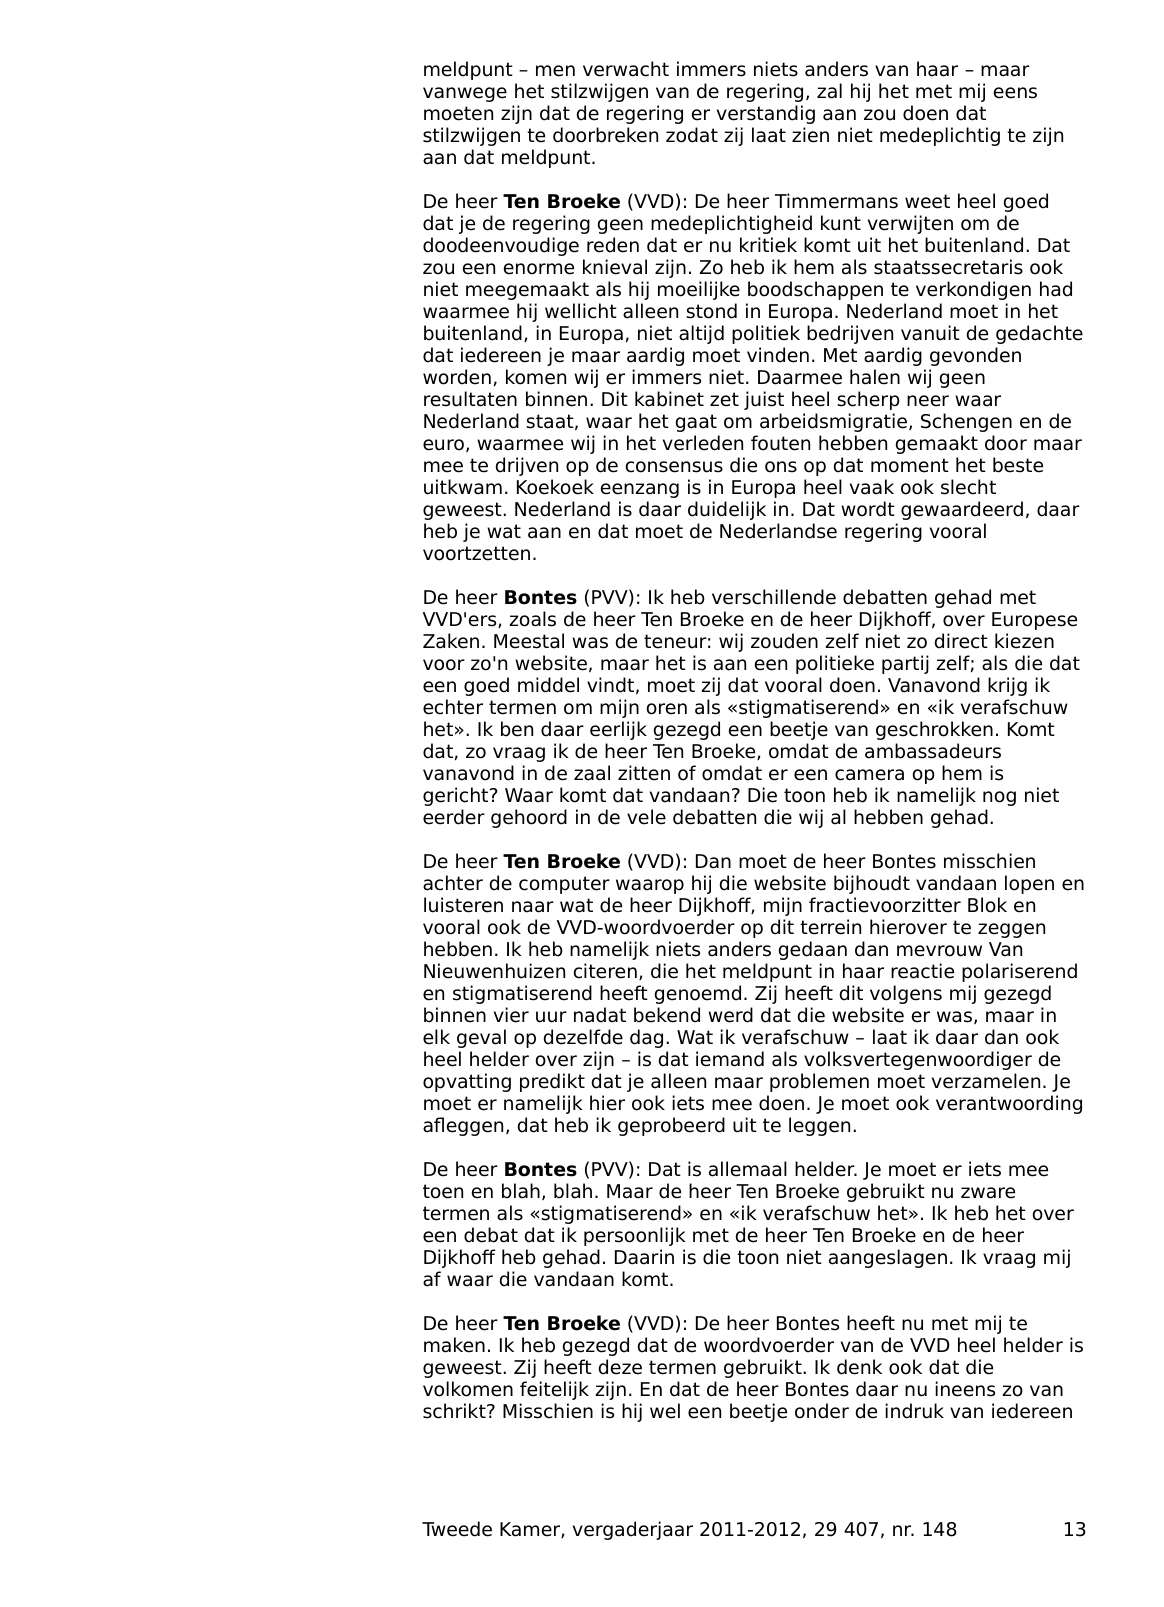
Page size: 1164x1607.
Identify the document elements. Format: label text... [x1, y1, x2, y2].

text meldpunt – men verwacht immers niets anders van haar – maar vanwege het stilzwijgen van de regering, zal hij het met mij eens moeten zijn dat de regering er verstandig aan zou doen dat stilzwijgen te doorbreken zodat zij laat zien niet medeplichtig te zijn aan dat meldpunt. [422, 59, 1087, 169]
text De heer Ten Broeke (VVD): Dan moet de heer Bontes misschien achter de computer waarop hij die website bijhoudt vandaan lopen en luisteren naar wat de heer Dijkhoff, mijn fractievoorzitter Blok en vooral ook de VVD-woordvoerder op dit terrein hierover te zeggen hebben. Ik heb namelijk niets anders gedaan dan mevrouw Van Nieuwenhuizen citeren, die het meldpunt in haar reactie polariserend en stigmatiserend heeft genoemd. Zij heeft dit volgens mij gezegd binnen vier uur nadat bekend werd dat die website er was, maar in elk geval op dezelfde dag. Wat ik verafschuw – laat ik daar dan ook heel helder over zijn – is dat iemand als volksvertegenwoordiger de opvatting predikt dat je alleen maar problemen moet verzamelen. Je moet er namelijk hier ook iets mee doen. Je moet ook verantwoording afleggen, dat heb ik geprobeerd uit te leggen. [422, 851, 1087, 1137]
text De heer Ten Broeke (VVD): De heer Timmermans weet heel goed dat je de regering geen medeplichtigheid kunt verwijten om de doodeenvoudige reden dat er nu kritiek komt uit het buitenland. Dat zou een enorme knieval zijn. Zo heb ik hem als staatssecretaris ook niet meegemaakt als hij moeilijke boodschappen te verkondigen had waarmee hij wellicht alleen stond in Europa. Nederland moet in het buitenland, in Europa, niet altijd politiek bedrijven vanuit de gedachte dat iedereen je maar aardig moet vinden. Met aardig gevonden worden, komen wij er immers niet. Daarmee halen wij geen resultaten binnen. Dit kabinet zet juist heel scherp neer waar Nederland staat, waar het gaat om arbeidsmigratie, Schengen en de euro, waarmee wij in het verleden fouten hebben gemaakt door maar mee te drijven op de consensus die ons op dat moment het beste uitkwam. Koekoek eenzang is in Europa heel vaak ook slecht geweest. Nederland is daar duidelijk in. Dat wordt gewaardeerd, daar heb je wat aan en dat moet de Nederlandse regering vooral voortzetten. [422, 191, 1087, 565]
text De heer Ten Broeke (VVD): De heer Bontes heeft nu met mij te maken. Ik heb gezegd dat de woordvoerder van de VVD heel helder is geweest. Zij heeft deze termen gebruikt. Ik denk ook dat die volkomen feitelijk zijn. En dat de heer Bontes daar nu ineens zo van schrikt? Misschien is hij wel een beetje onder de indruk van iedereen [422, 1313, 1087, 1423]
text De heer Bontes (PVV): Dat is allemaal helder. Je moet er iets mee toen en blah, blah. Maar de heer Ten Broeke gebruikt nu zware termen als «stigmatiserend» en «ik verafschuw het». Ik heb het over een debat dat ik persoonlijk met de heer Ten Broeke en de heer Dijkhoff heb gehad. Daarin is die toon niet aangeslagen. Ik vraag mij af waar die vandaan komt. [422, 1159, 1087, 1291]
text De heer Bontes (PVV): Ik heb verschillende debatten gehad met VVD'ers, zoals de heer Ten Broeke en de heer Dijkhoff, over Europese Zaken. Meestal was de teneur: wij zouden zelf niet zo direct kiezen voor zo'n website, maar het is aan een politieke partij zelf; als die dat een goed middel vindt, moet zij dat vooral doen. Vanavond krijg ik echter termen om mijn oren als «stigmatiserend» en «ik verafschuw het». Ik ben daar eerlijk gezegd een beetje van geschrokken. Komt dat, zo vraag ik de heer Ten Broeke, omdat de ambassadeurs vanavond in de zaal zitten of omdat er een camera op hem is gericht? Waar komt dat vandaan? Die toon heb ik namelijk nog niet eerder gehoord in de vele debatten die wij al hebben gehad. [422, 587, 1087, 829]
